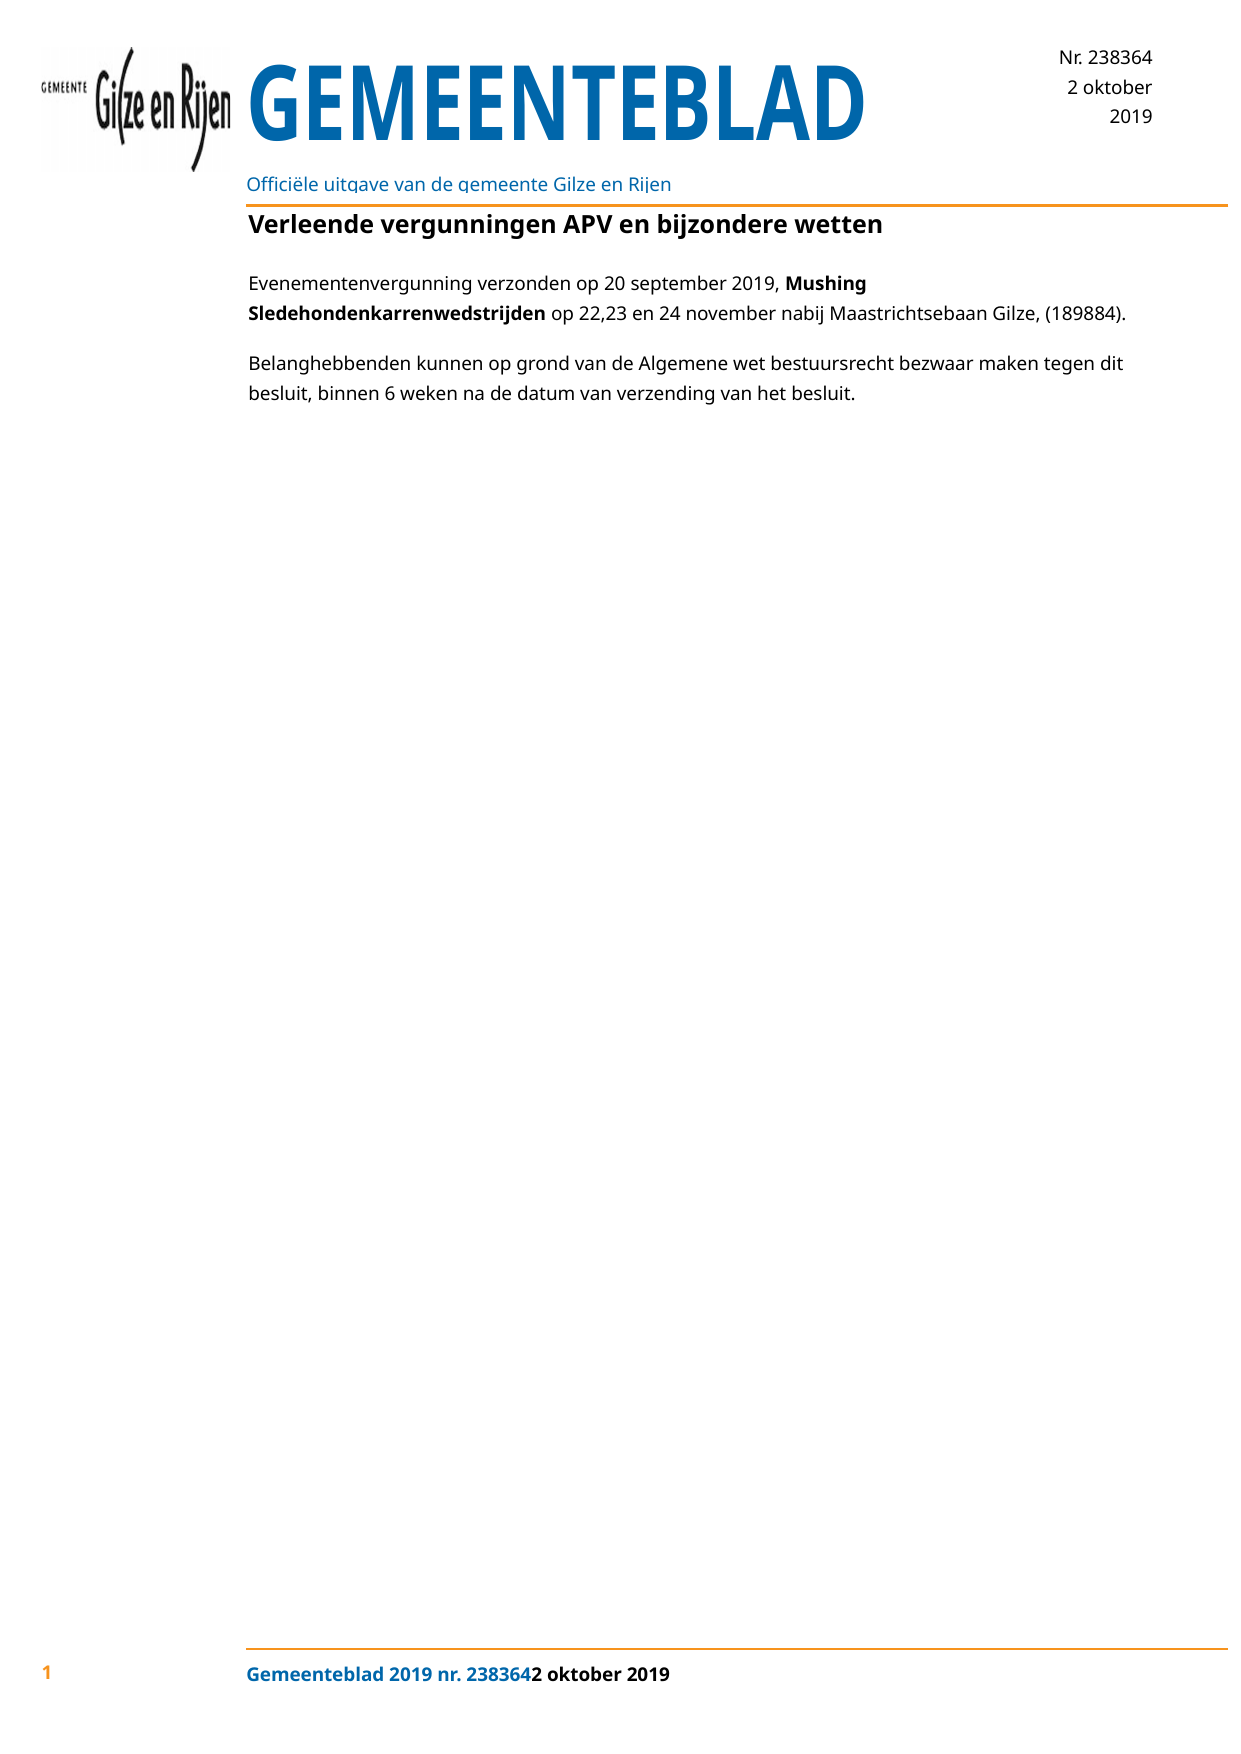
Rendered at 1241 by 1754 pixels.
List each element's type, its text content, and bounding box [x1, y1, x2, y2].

text Belanghebbenden kunnen op grond van de Algemene wet bestuursrecht bezwaar maken tegen dit besluit, binnen 6 weken na de datum van verzending van het besluit. [248, 350, 1152, 406]
picture [41, 47, 231, 172]
text Evenementenvergunning verzonden op 20 september 2019, Mushing Sledehondenkarrenwedstrijden op 22,23 en 24 november nabij Maastrichtsebaan Gilze, (189884). [248, 270, 1152, 326]
text Verleende vergunningen APV en bijzondere wetten [248, 207, 1152, 241]
